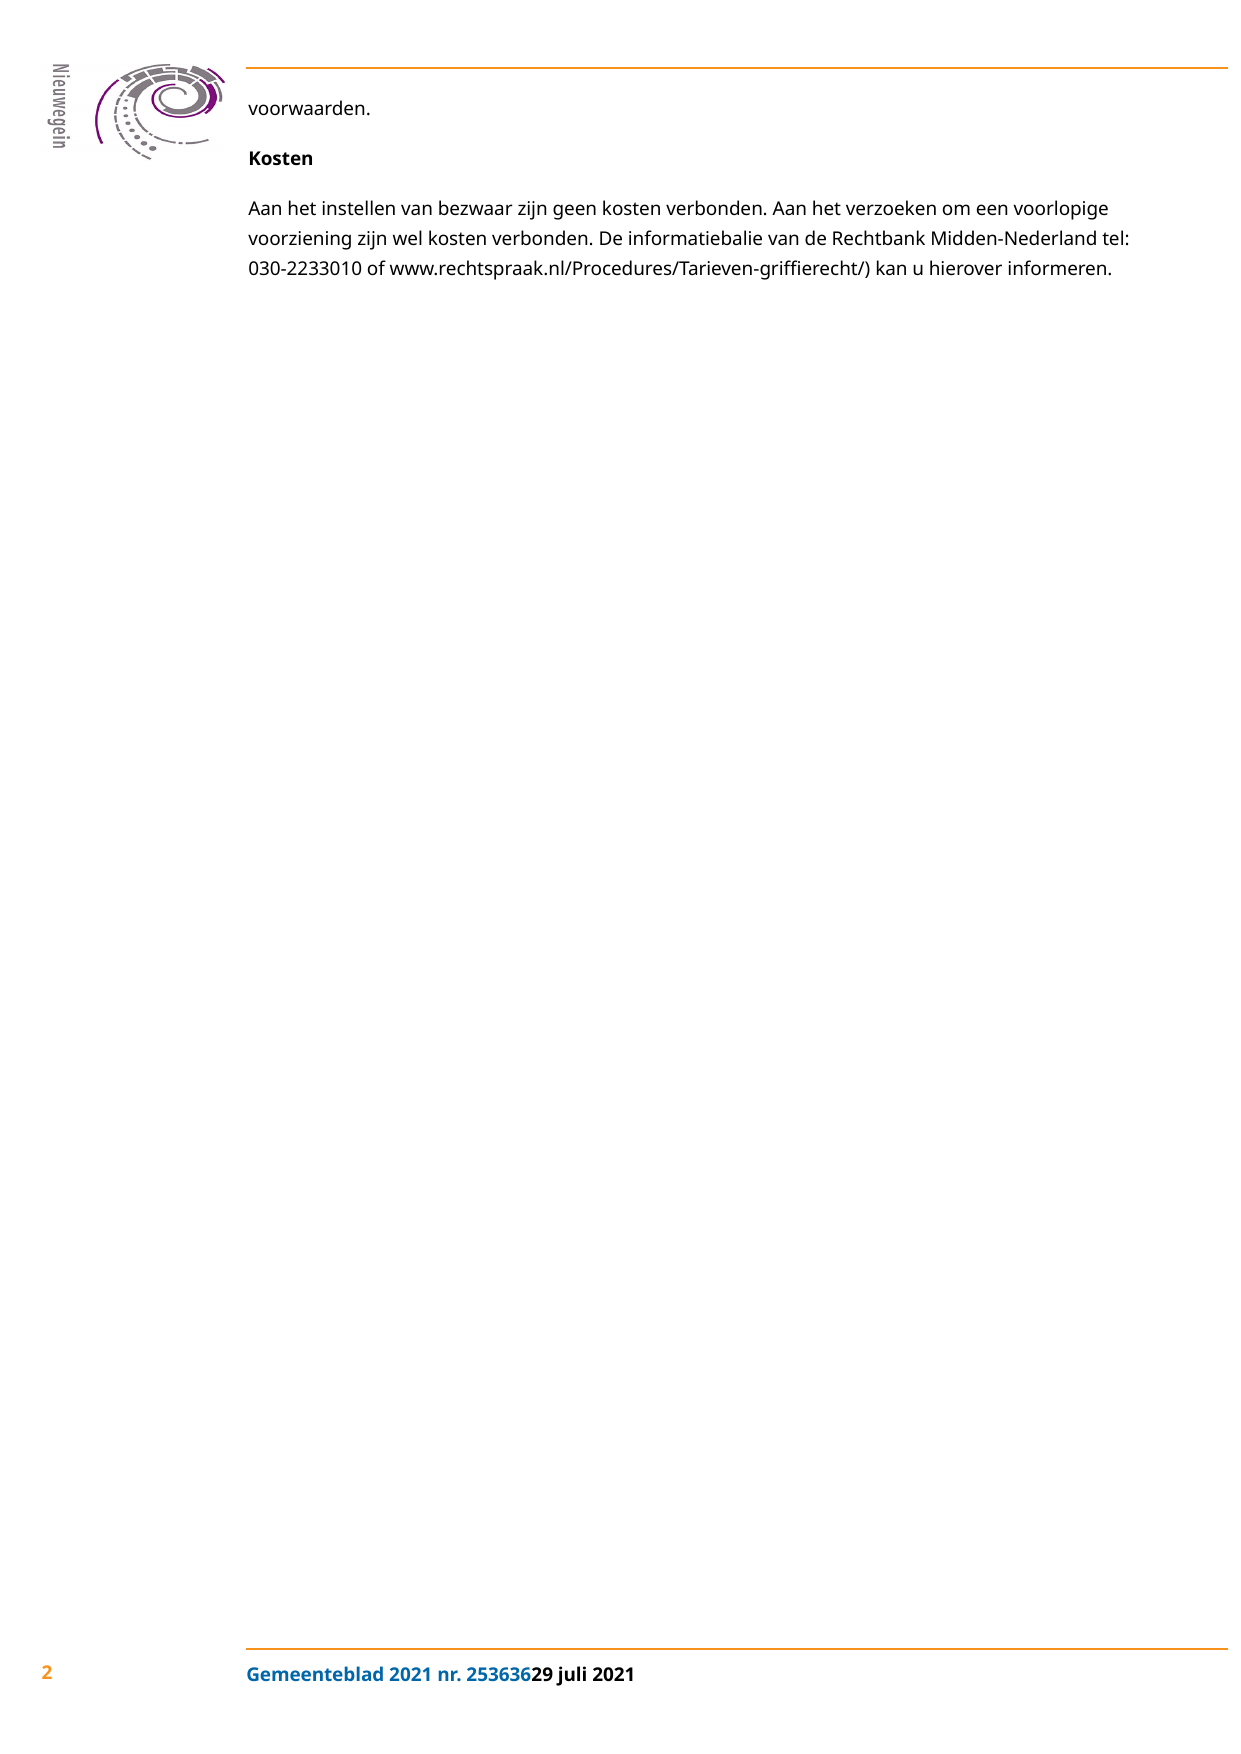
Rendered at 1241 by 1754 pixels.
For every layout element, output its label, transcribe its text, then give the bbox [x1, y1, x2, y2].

text voorwaarden. [248, 95, 1152, 121]
text Aan het instellen van bezwaar zijn geen kosten verbonden. Aan het verzoeken om een voorlopige voorziening zijn wel kosten verbonden. De informatiebalie van de Rechtbank Midden-Nederland tel: 030-2233010 of www.rechtspraak.nl/Procedures/Tarieven-griffierecht/) kan u hierover informeren. [248, 196, 1152, 281]
text Kosten [248, 145, 1152, 171]
picture [41, 47, 231, 172]
